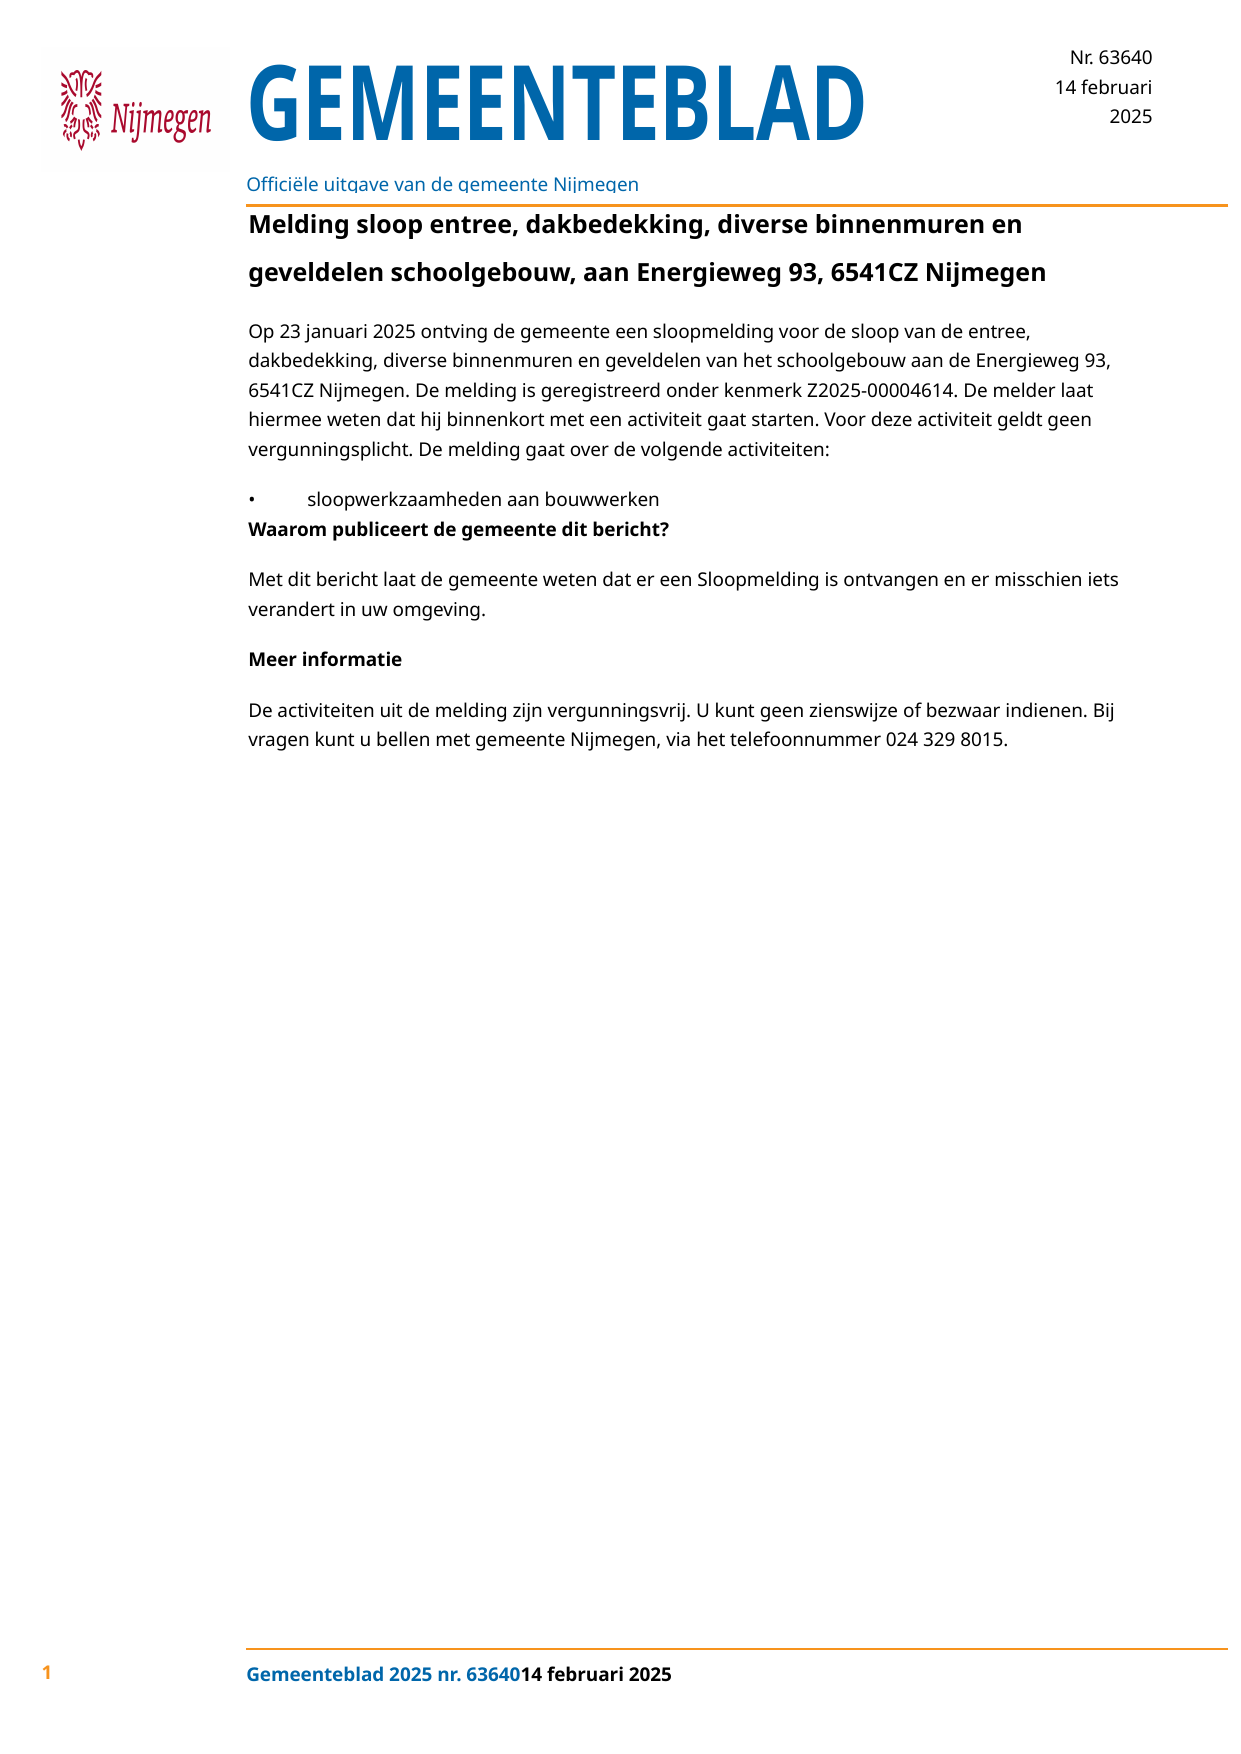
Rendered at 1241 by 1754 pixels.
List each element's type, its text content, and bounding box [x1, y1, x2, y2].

text De activiteiten uit de melding zijn vergunningsvrij. U kunt geen zienswijze of bezwaar indienen. Bij vragen kunt u bellen met gemeente Nijmegen, via het telefoonnummer 024 329 8015. [248, 697, 1152, 752]
list sloopwerkzaamheden aan bouwwerken [248, 487, 1152, 512]
text Waarom publiceert de gemeente dit bericht? [248, 516, 1152, 542]
text Met dit bericht laat de gemeente weten dat er een Sloopmelding is ontvangen en er misschien iets verandert in uw omgeving. [248, 567, 1152, 622]
text Melding sloop entree, dakbedekking, diverse binnenmuren en geveldelen schoolgebouw, aan Energieweg 93, 6541CZ Nijmegen [248, 207, 1152, 288]
text Meer informatie [248, 647, 1152, 672]
picture [41, 47, 231, 172]
text Op 23 januari 2025 ontving de gemeente een sloopmelding voor de sloop van de entree, dakbedekking, diverse binnenmuren en geveldelen van het schoolgebouw aan de Energieweg 93, 6541CZ Nijmegen. De melding is geregistreerd onder kenmerk Z2025-00004614. De melder laat hiermee weten dat hij binnenkort met een activiteit gaat starten. Voor deze activiteit geldt geen vergunningsplicht. De melding gaat over de volgende activiteiten: [248, 318, 1152, 462]
